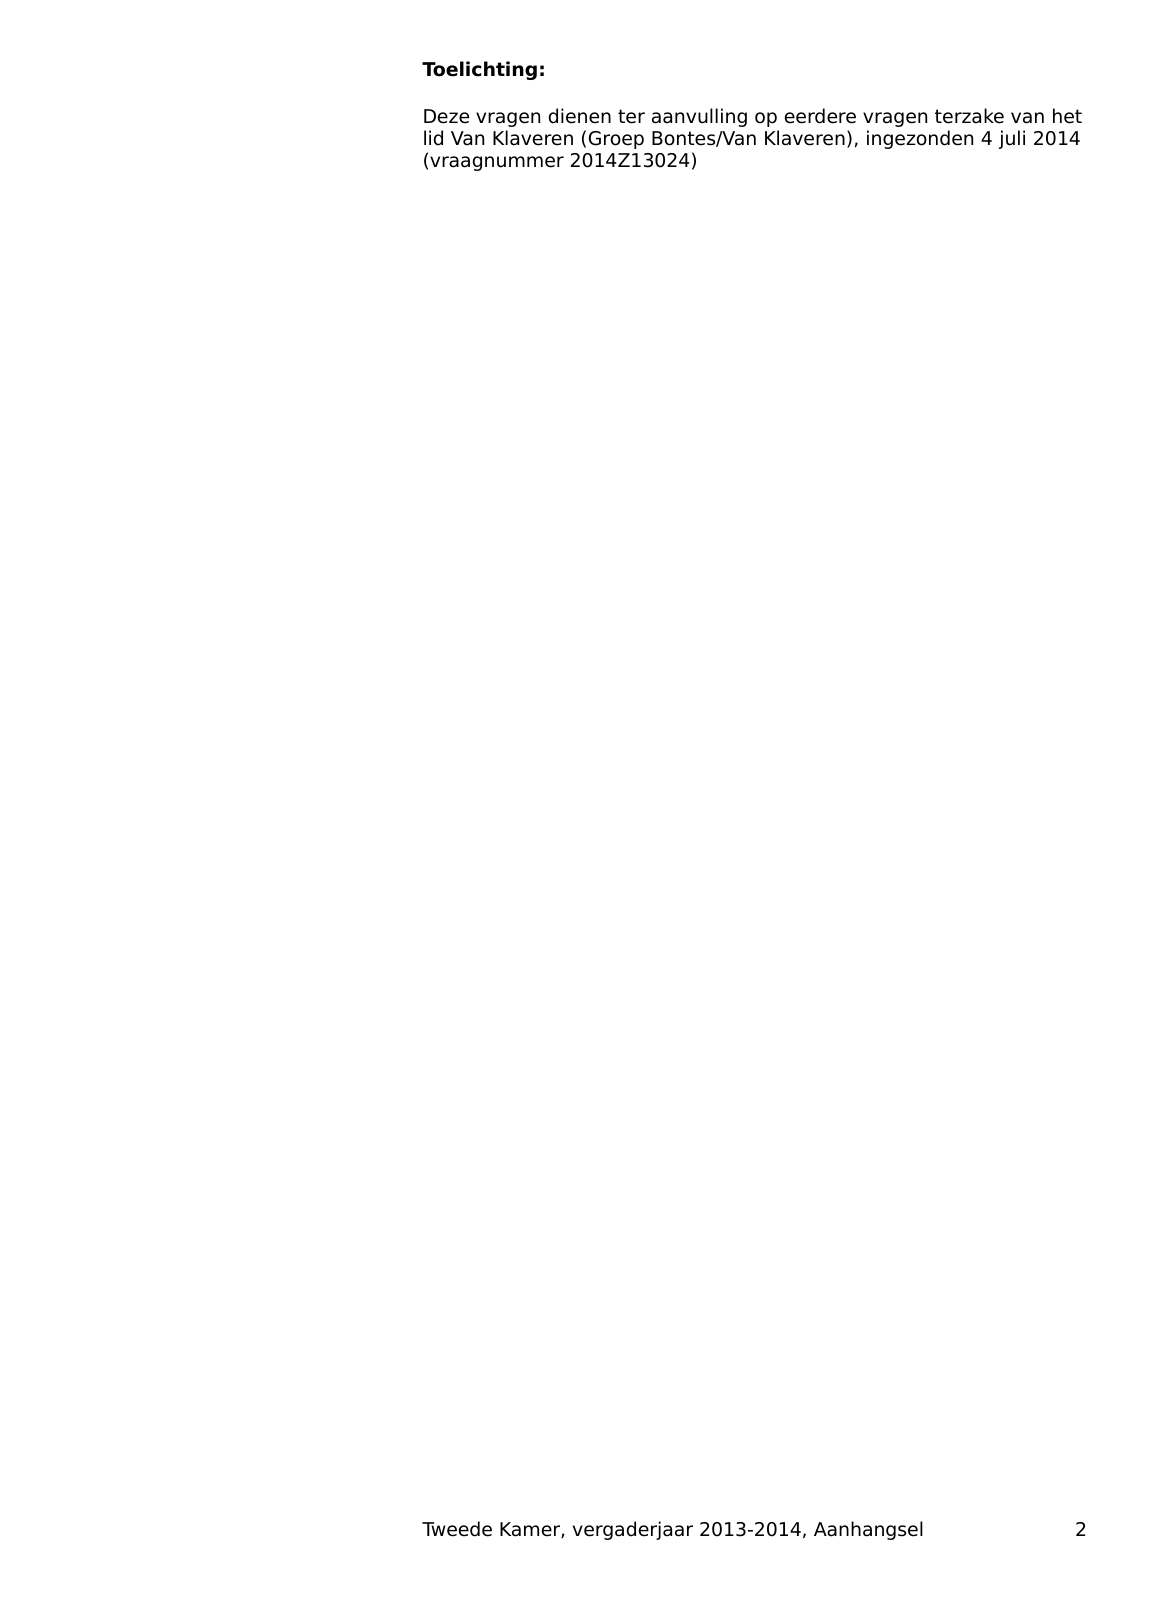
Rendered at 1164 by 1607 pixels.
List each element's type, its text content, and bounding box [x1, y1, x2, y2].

text Deze vragen dienen ter aanvulling op eerdere vragen terzake van het lid Van Klaveren (Groep Bontes/Van Klaveren), ingezonden 4 juli 2014 (vraagnummer 2014Z13024) [422, 106, 1087, 172]
subtitle Toelichting: [422, 59, 1087, 81]
